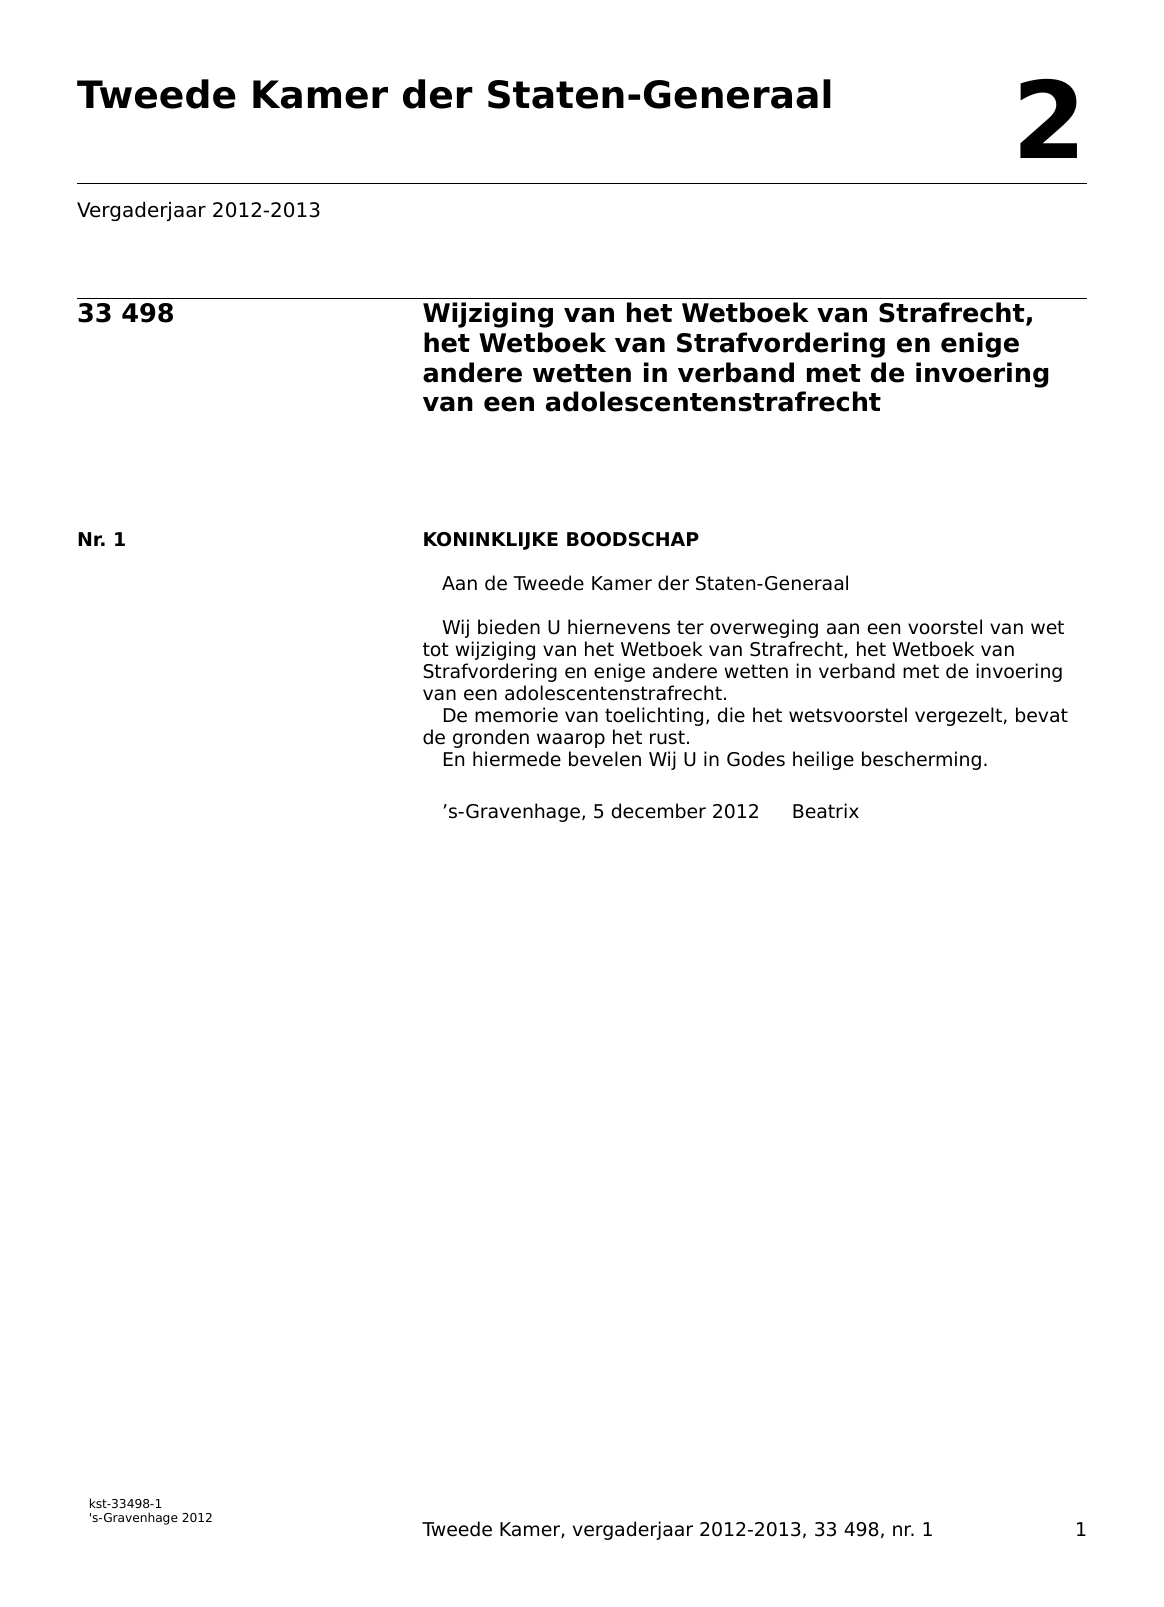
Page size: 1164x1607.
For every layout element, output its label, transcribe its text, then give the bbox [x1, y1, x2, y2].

subtitle 33 498 Wijziging van het Wetboek van Strafrecht, het Wetboek van Strafvordering en enige andere wetten in verband met de invoering van een adolescentenstrafrecht [77, 299, 1087, 418]
text 's-Gravenhage 2012 [88, 1511, 323, 1525]
table_cell Vergaderjaar 2012-2013 [77, 184, 1087, 298]
text ’s-Gravenhage, 5 december 2012 Beatrix [422, 801, 1087, 823]
table_header Tweede Kamer der Staten-Generaal [77, 59, 886, 183]
text kst-33498-1 [88, 1497, 323, 1511]
text En hiermede bevelen Wij U in Godes heilige bescherming. [422, 749, 1087, 771]
text Wij bieden U hiernevens ter overweging aan een voorstel van wet tot wijziging van het Wetboek van Strafrecht, het Wetboek van Strafvordering en enige andere wetten in verband met de invoering van een adolescentenstrafrecht. [422, 617, 1087, 705]
text Aan de Tweede Kamer der Staten-Generaal [422, 573, 1087, 595]
subtitle Nr. 1 KONINKLIJKE BOODSCHAP [77, 529, 1087, 551]
text De memorie van toelichting, die het wetsvoorstel vergezelt, bevat de gronden waarop het rust. [422, 705, 1087, 749]
table_header 2 [886, 59, 1087, 183]
